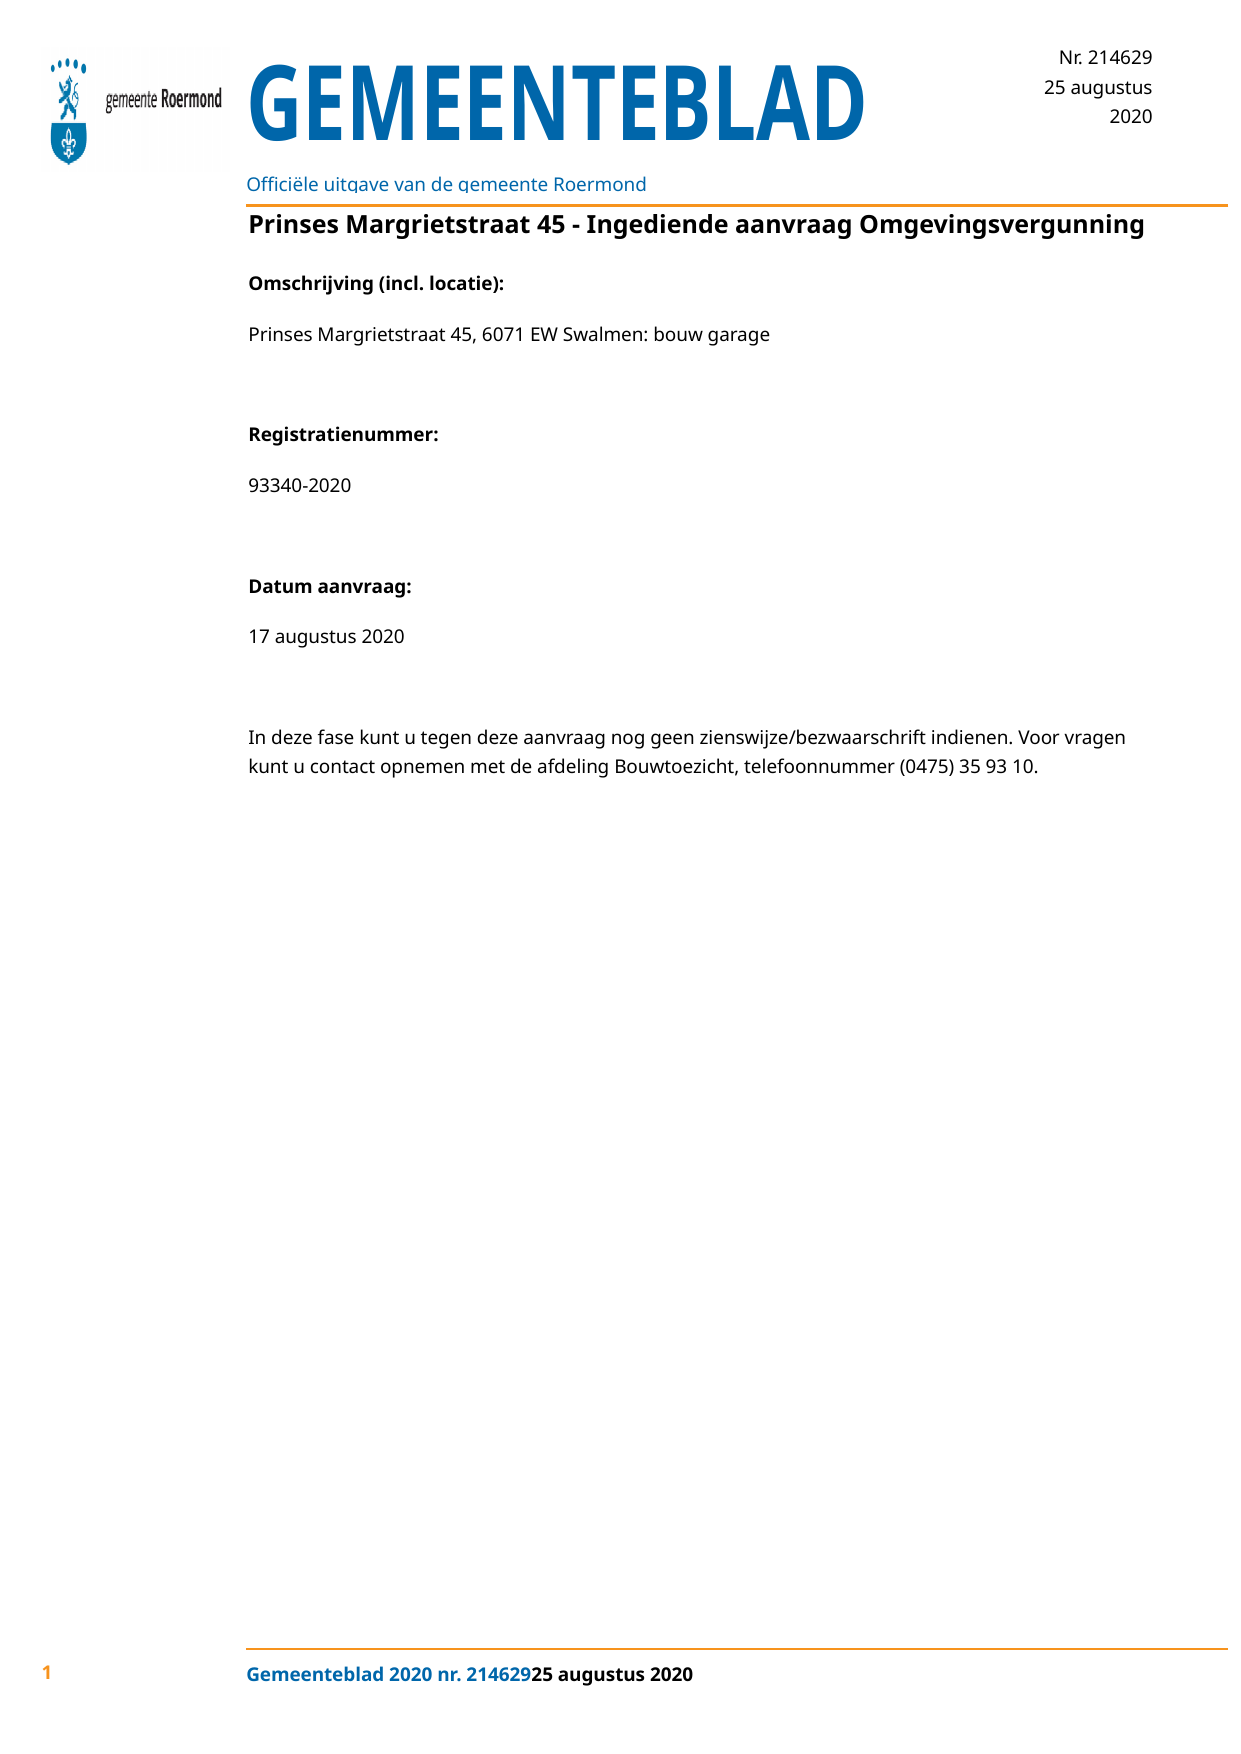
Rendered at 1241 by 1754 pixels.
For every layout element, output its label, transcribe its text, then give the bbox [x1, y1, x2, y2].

text Datum aanvraag: [248, 573, 1152, 598]
text Prinses Margrietstraat 45, 6071 EW Swalmen: bouw garage [248, 321, 1152, 346]
text 17 augustus 2020 [248, 623, 1152, 649]
text 93340-2020 [248, 472, 1152, 498]
text Prinses Margrietstraat 45 - Ingediende aanvraag Omgevingsvergunning [248, 207, 1152, 241]
text Registratienummer: [248, 422, 1152, 447]
picture [41, 47, 231, 172]
text In deze fase kunt u tegen deze aanvraag nog geen zienswijze/bezwaarschrift indienen. Voor vragen kunt u contact opnemen met de afdeling Bouwtoezicht, telefoonnummer (0475) 35 93 10. [248, 724, 1152, 779]
text Omschrijving (incl. locatie): [248, 270, 1152, 296]
